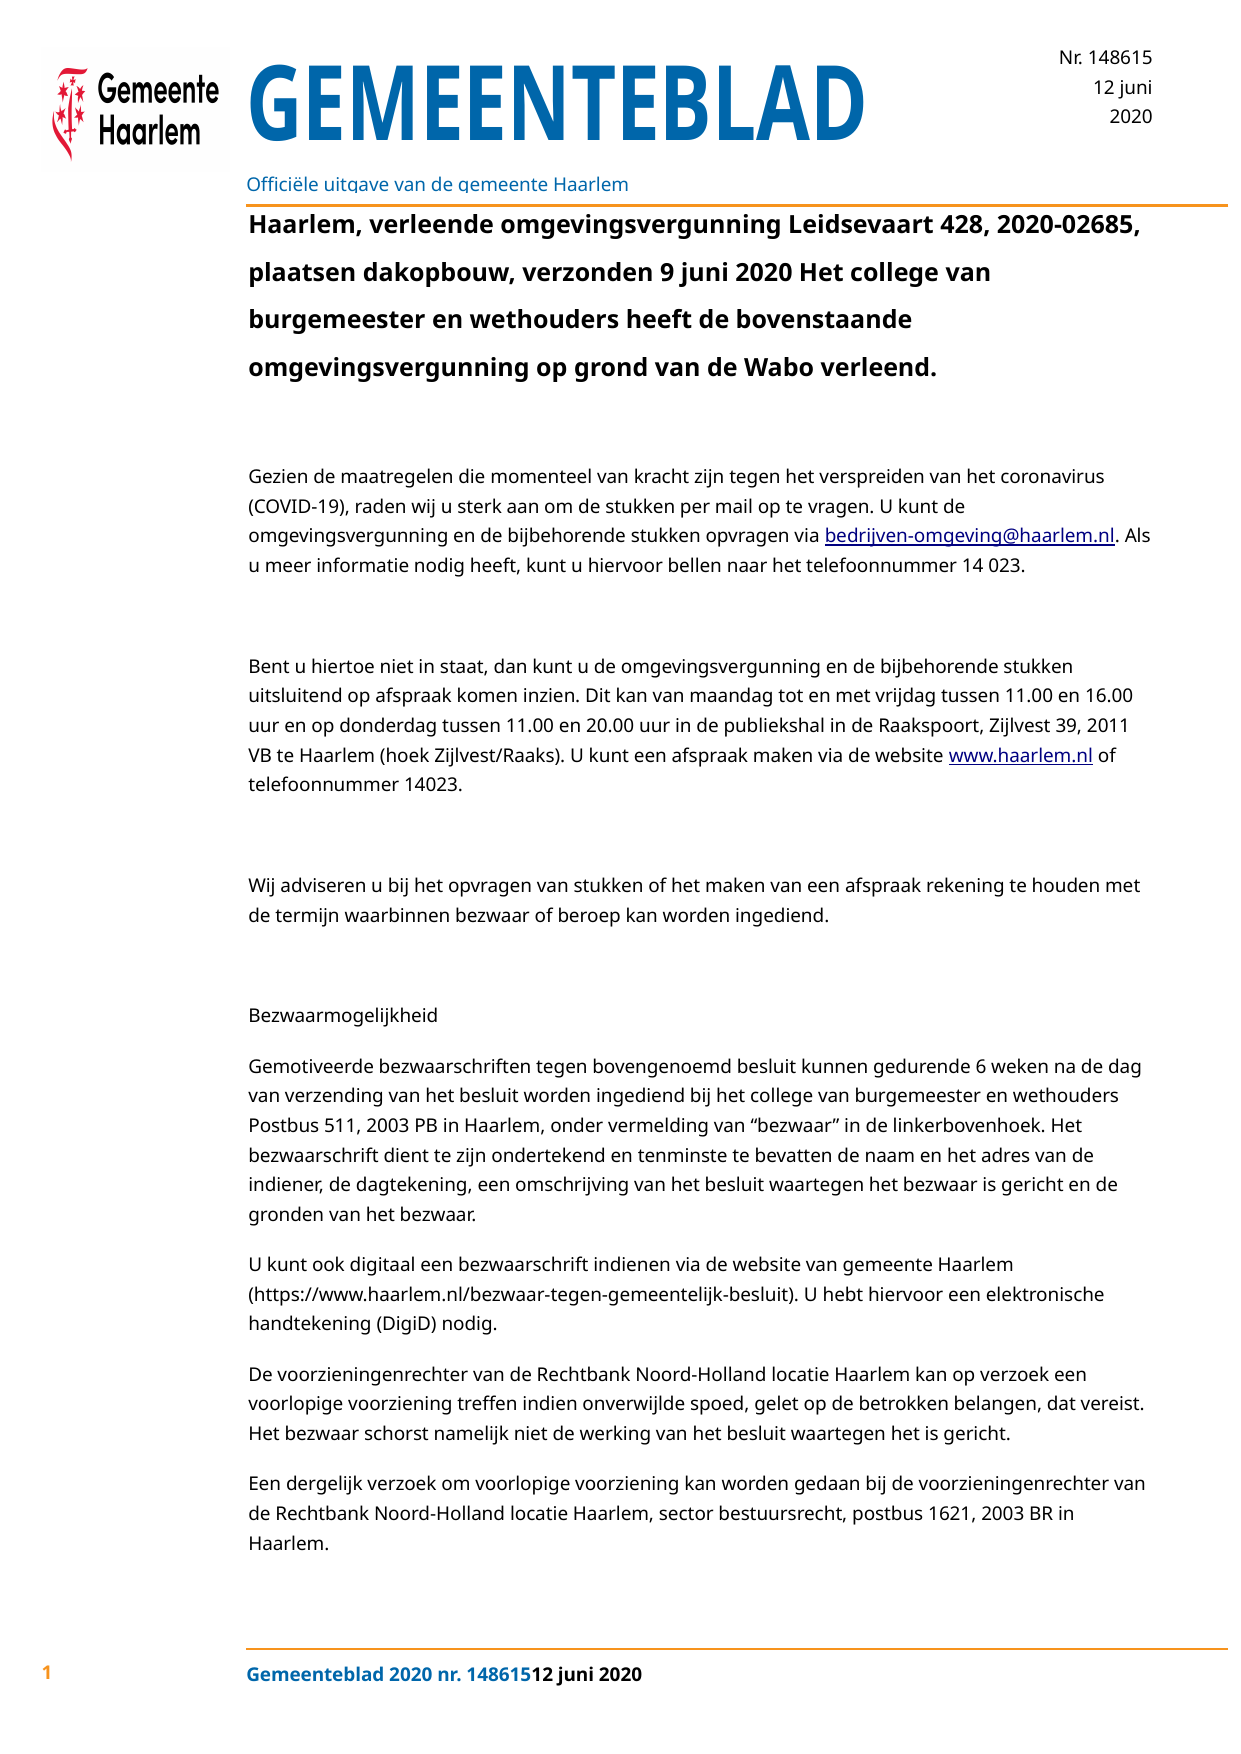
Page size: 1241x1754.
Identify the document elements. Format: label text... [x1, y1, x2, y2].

text Bent u hiertoe niet in staat, dan kunt u de omgevingsvergunning en de bijbehorende stukken uitsluitend op afspraak komen inzien. Dit kan van maandag tot en met vrijdag tussen 11.00 en 16.00 uur en op donderdag tussen 11.00 en 20.00 uur in de publiekshal in de Raakspoort, Zijlvest 39, 2011 VB te Haarlem (hoek Zijlvest/Raaks). U kunt een afspraak maken via de website www.haarlem.nl of telefoonnummer 14023. [248, 653, 1152, 797]
text U kunt ook digitaal een bezwaarschrift indienen via de website van gemeente Haarlem (https://www.haarlem.nl/bezwaar-tegen-gemeentelijk-besluit). U hebt hiervoor een elektronische handtekening (DigiD) nodig. [248, 1251, 1152, 1336]
text De voorzieningenrechter van de Rechtbank Noord-Holland locatie Haarlem kan op verzoek een voorlopige voorziening treffen indien onverwijlde spoed, gelet op de betrokken belangen, dat vereist. Het bezwaar schorst namelijk niet de werking van het besluit waartegen het is gericht. [248, 1361, 1152, 1446]
text Wij adviseren u bij het opvragen van stukken of het maken van een afspraak rekening te houden met de termijn waarbinnen bezwaar of beroep kan worden ingediend. [248, 872, 1152, 928]
text Bezwaarmogelijkheid [248, 1003, 1152, 1028]
text Haarlem, verleende omgevingsvergunning Leidsevaart 428, 2020-02685, plaatsen dakopbouw, verzonden 9 juni 2020 Het college van burgemeester en wethouders heeft de bovenstaande omgevingsvergunning op grond van de Wabo verleend. [248, 207, 1152, 384]
text Gemotiveerde bezwaarschriften tegen bovengenoemd besluit kunnen gedurende 6 weken na de dag van verzending van het besluit worden ingediend bij het college van burgemeester en wethouders Postbus 511, 2003 PB in Haarlem, onder vermelding van “bezwaar” in de linkerbovenhoek. Het bezwaarschrift dient te zijn ondertekend en tenminste te bevatten de naam en het adres van de indiener, de dagtekening, een omschrijving van het besluit waartegen het bezwaar is gericht en de gronden van het bezwaar. [248, 1053, 1152, 1227]
text Een dergelijk verzoek om voorlopige voorziening kan worden gedaan bij de voorzieningenrechter van de Rechtbank Noord-Holland locatie Haarlem, sector bestuursrecht, postbus 1621, 2003 BR in Haarlem. [248, 1471, 1152, 1556]
text Gezien de maatregelen die momenteel van kracht zijn tegen het verspreiden van het coronavirus (COVID-19), raden wij u sterk aan om de stukken per mail op te vragen. U kunt de omgevingsvergunning en de bijbehorende stukken opvragen via bedrijven-omgeving@haarlem.nl. Als u meer informatie nodig heeft, kunt u hiervoor bellen naar het telefoonnummer 14 023. [248, 463, 1152, 578]
picture [41, 47, 231, 172]
